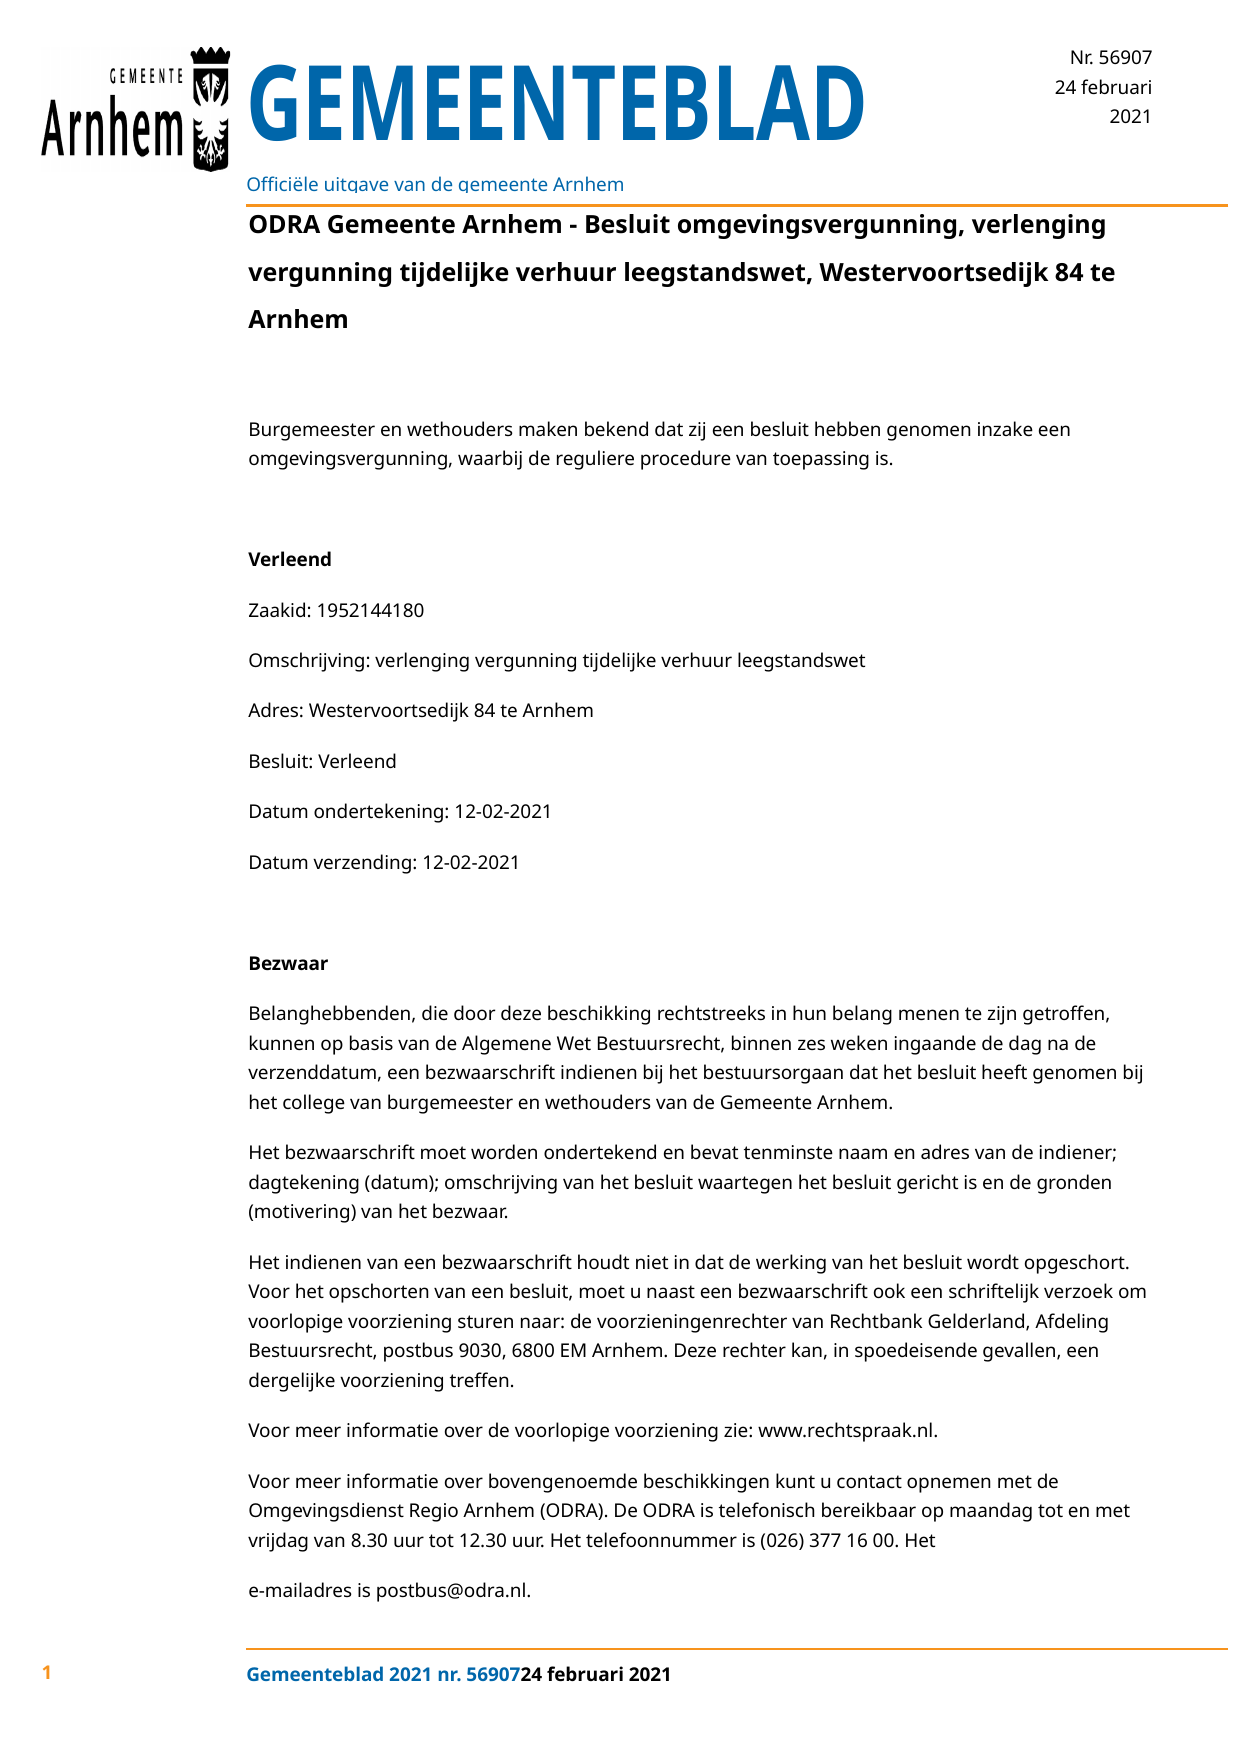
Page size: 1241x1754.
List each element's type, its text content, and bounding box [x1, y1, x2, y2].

text ODRA Gemeente Arnhem - Besluit omgevingsvergunning, verlenging vergunning tijdelijke verhuur leegstandswet, Westervoortsedijk 84 te Arnhem [248, 207, 1152, 336]
text Omschrijving: verlenging vergunning tijdelijke verhuur leegstandswet [248, 647, 1152, 673]
text Besluit: Verleend [248, 748, 1152, 774]
text Datum verzending: 12-02-2021 [248, 849, 1152, 874]
text e-mailadres is postbus@odra.nl. [248, 1578, 1152, 1603]
text Het indienen van een bezwaarschrift houdt niet in dat de werking van het besluit wordt opgeschort. Voor het opschorten van een besluit, moet u naast een bezwaarschrift ook een schriftelijk verzoek om voorlopige voorziening sturen naar: de voorzieningenrechter van Rechtbank Gelderland, Afdeling Bestuursrecht, postbus 9030, 6800 EM Arnhem. Deze rechter kan, in spoedeisende gevallen, een dergelijke voorziening treffen. [248, 1249, 1152, 1393]
text Belanghebbenden, die door deze beschikking rechtstreeks in hun belang menen te zijn getroffen, kunnen op basis van de Algemene Wet Bestuursrecht, binnen zes weken ingaande de dag na de verzenddatum, een bezwaarschrift indienen bij het bestuursorgaan dat het besluit heeft genomen bij het college van burgemeester en wethouders van de Gemeente Arnhem. [248, 1000, 1152, 1114]
text Verleend [248, 546, 1152, 572]
text Bezwaar [248, 950, 1152, 975]
text Zaakid: 1952144180 [248, 597, 1152, 622]
text Het bezwaarschrift moet worden ondertekend en bevat tenminste naam en adres van de indiener; dagtekening (datum); omschrijving van het besluit waartegen het besluit gericht is en de gronden (motivering) van het bezwaar. [248, 1139, 1152, 1224]
text Adres: Westervoortsedijk 84 te Arnhem [248, 698, 1152, 723]
picture [41, 47, 231, 172]
text Voor meer informatie over bovengenoemde beschikkingen kunt u contact opnemen met de Omgevingsdienst Regio Arnhem (ODRA). De ODRA is telefonisch bereikbaar op maandag tot en met vrijdag van 8.30 uur tot 12.30 uur. Het telefoonnummer is (026) 377 16 00. Het [248, 1468, 1152, 1553]
text Datum ondertekening: 12-02-2021 [248, 798, 1152, 824]
text Burgemeester en wethouders maken bekend dat zij een besluit hebben genomen inzake een omgevingsvergunning, waarbij de reguliere procedure van toepassing is. [248, 416, 1152, 471]
text Voor meer informatie over de voorlopige voorziening zie: www.rechtspraak.nl. [248, 1418, 1152, 1443]
